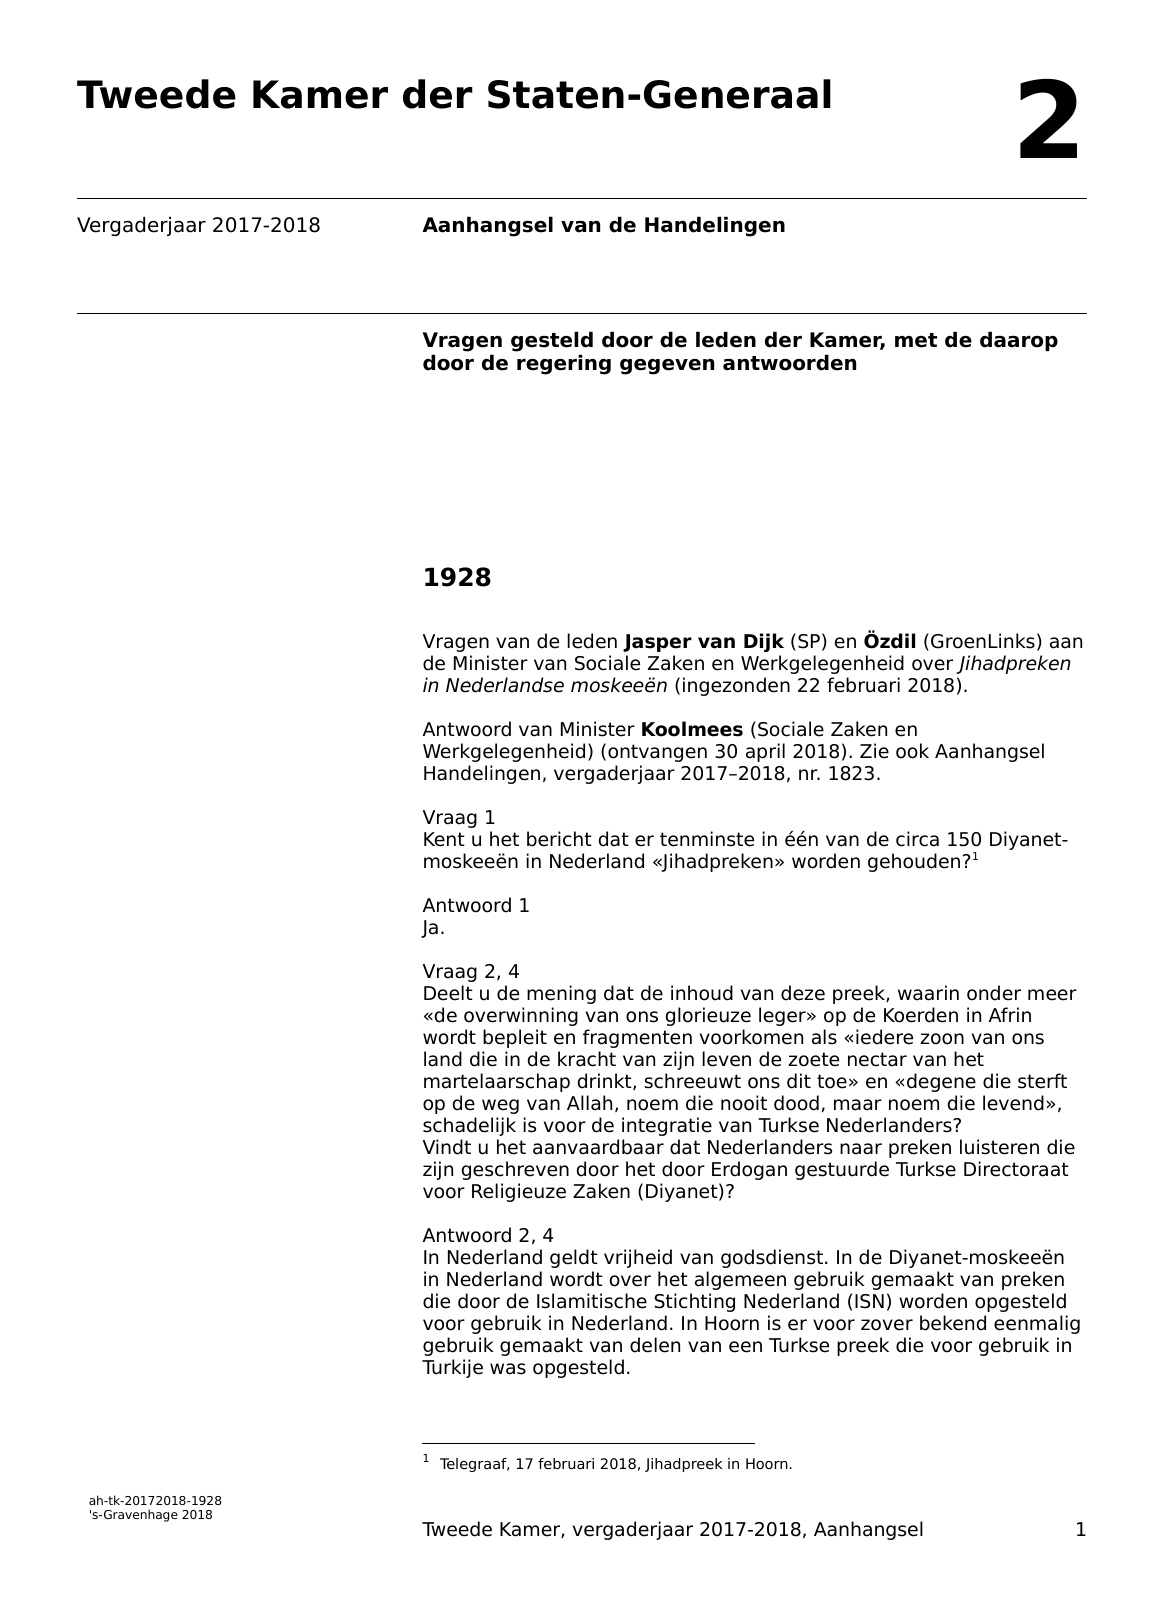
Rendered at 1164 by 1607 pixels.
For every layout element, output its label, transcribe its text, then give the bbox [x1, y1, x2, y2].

text Kent u het bericht dat er tenminste in één van de circa 150 Diyanet-moskeeën in Nederland «Jihadpreken» worden gehouden? [422, 829, 1087, 873]
table_cell [77, 314, 422, 376]
text Antwoord van Minister Koolmees (Sociale Zaken en Werkgelegenheid) (ontvangen 30 april 2018). Zie ook Aanhangsel Handelingen, vergaderjaar 2017–2018, nr. 1823. [422, 719, 1087, 785]
text Antwoord 2, 4 [422, 1225, 1087, 1247]
table_header Tweede Kamer der Staten-Generaal [77, 59, 886, 198]
table_cell Vragen gesteld door de leden der Kamer, met de daarop door de regering gegeven antwoorden [422, 314, 1087, 376]
text Vraag 1 [422, 807, 1087, 829]
text In Nederland geldt vrijheid van godsdienst. In de Diyanet-moskeeën in Nederland wordt over het algemeen gebruik gemaakt van preken die door de Islamitische Stichting Nederland (ISN) worden opgesteld voor gebruik in Nederland. In Hoorn is er voor zover bekend eenmalig gebruik gemaakt van delen van een Turkse preek die voor gebruik in Turkije was opgesteld. [422, 1247, 1087, 1379]
text Ja. [422, 917, 1087, 939]
table_cell Vergaderjaar 2017-2018 [77, 199, 422, 313]
table_cell Aanhangsel van de Handelingen [422, 199, 1087, 313]
text Antwoord 1 [422, 895, 1087, 917]
text ah-tk-20172018-1928 [88, 1494, 323, 1508]
text 1928 [422, 563, 1087, 592]
text Vindt u het aanvaardbaar dat Nederlanders naar preken luisteren die zijn geschreven door het door Erdogan gestuurde Turkse Directoraat voor Religieuze Zaken (Diyanet)? [422, 1137, 1087, 1203]
text Deelt u de mening dat de inhoud van deze preek, waarin onder meer «de overwinning van ons glorieuze leger» op de Koerden in Afrin wordt bepleit en fragmenten voorkomen als «iedere zoon van ons land die in de kracht van zijn leven de zoete nectar van het martelaarschap drinkt, schreeuwt ons dit toe» en «degene die sterft op de weg van Allah, noem die nooit dood, maar noem die levend», schadelijk is voor de integratie van Turkse Nederlanders? [422, 983, 1087, 1137]
text Vragen van de leden Jasper van Dijk (SP) en Özdil (GroenLinks) aan de Minister van Sociale Zaken en Werkgelegenheid over Jihadpreken in Nederlandse moskeeën (ingezonden 22 februari 2018). [422, 631, 1087, 697]
text 's-Gravenhage 2018 [88, 1508, 323, 1522]
text Vraag 2, 4 [422, 961, 1087, 983]
table_header 2 [886, 59, 1087, 198]
text Telegraaf, 17 februari 2018, Jihadpreek in Hoorn. [422, 1452, 1087, 1474]
